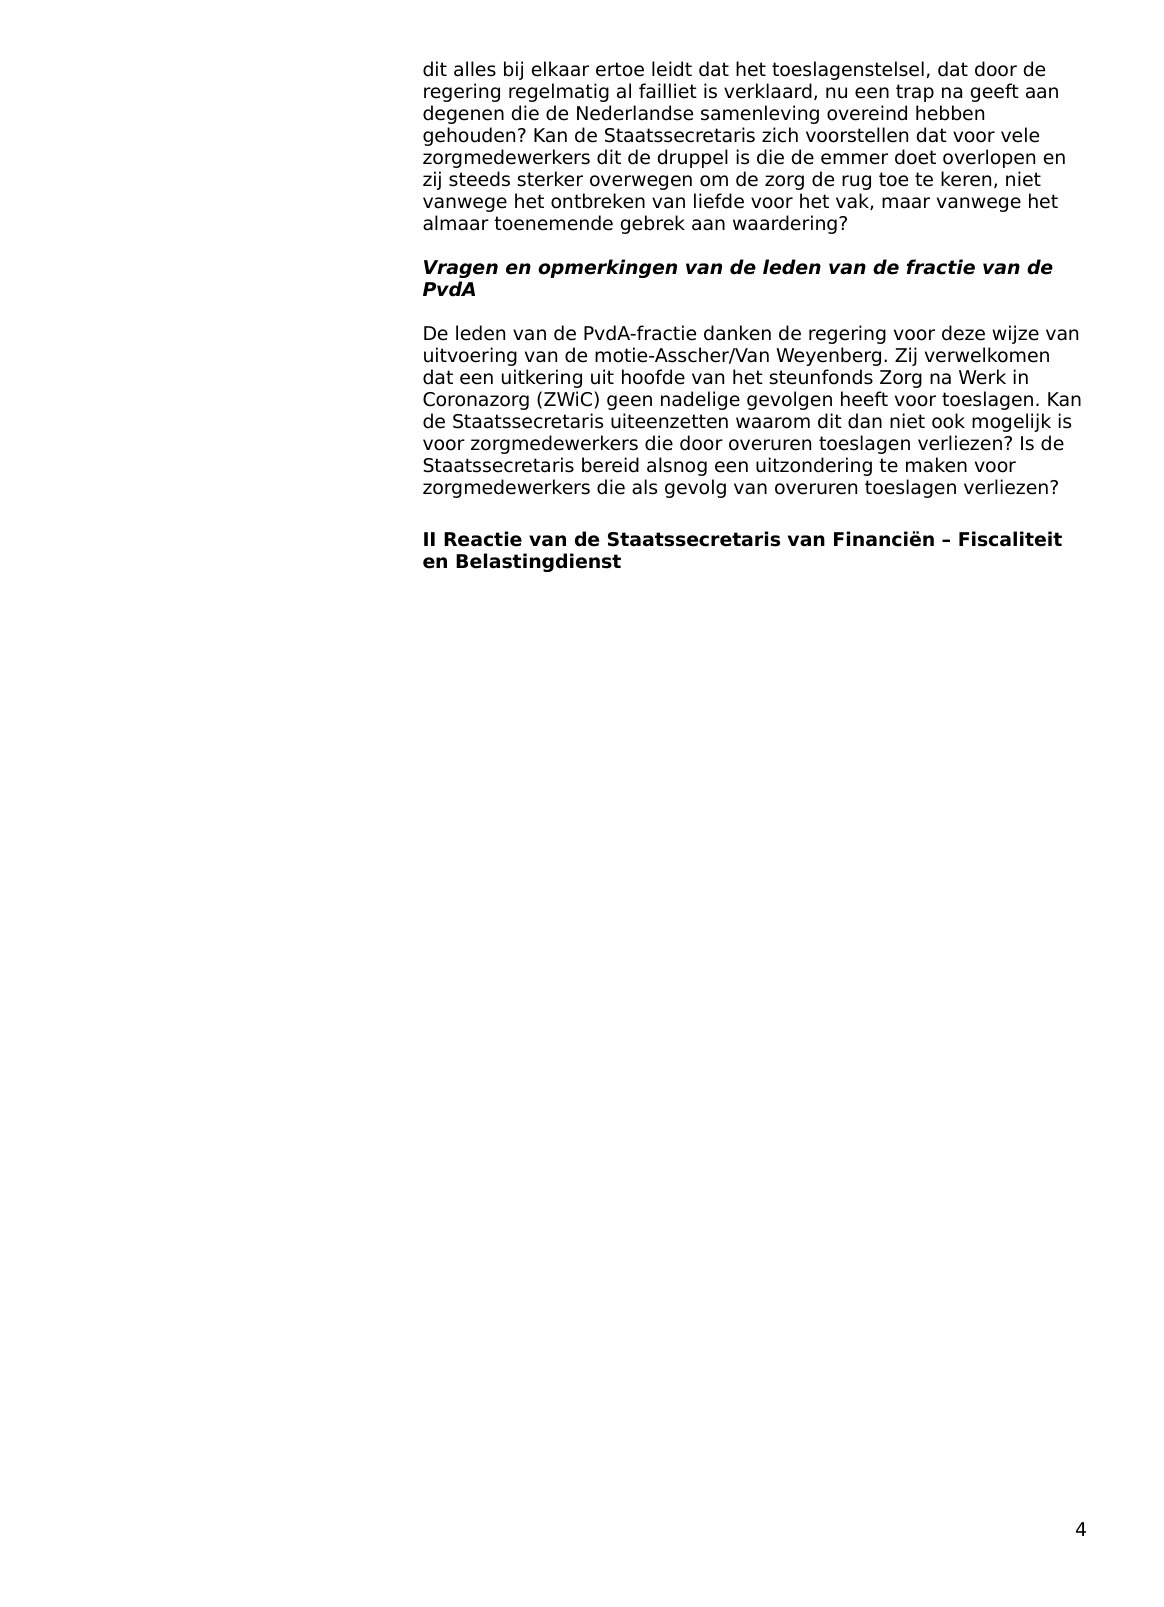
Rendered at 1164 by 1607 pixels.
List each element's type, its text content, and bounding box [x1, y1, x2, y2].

subtitle Vragen en opmerkingen van de leden van de fractie van de PvdA [422, 257, 1087, 301]
text De leden van de PvdA-fractie danken de regering voor deze wijze van uitvoering van de motie-Asscher/Van Weyenberg. Zij verwelkomen dat een uitkering uit hoofde van het steunfonds Zorg na Werk in Coronazorg (ZWiC) geen nadelige gevolgen heeft voor toeslagen. Kan de Staatssecretaris uiteenzetten waarom dit dan niet ook mogelijk is voor zorgmedewerkers die door overuren toeslagen verliezen? Is de Staatssecretaris bereid alsnog een uitzondering te maken voor zorgmedewerkers die als gevolg van overuren toeslagen verliezen? [422, 323, 1087, 499]
subtitle II Reactie van de Staatssecretaris van Financiën – Fiscaliteit en Belastingdienst [422, 529, 1087, 573]
text dit alles bij elkaar ertoe leidt dat het toeslagenstelsel, dat door de regering regelmatig al failliet is verklaard, nu een trap na geeft aan degenen die de Nederlandse samenleving overeind hebben gehouden? Kan de Staatssecretaris zich voorstellen dat voor vele zorgmedewerkers dit de druppel is die de emmer doet overlopen en zij steeds sterker overwegen om de zorg de rug toe te keren, niet vanwege het ontbreken van liefde voor het vak, maar vanwege het almaar toenemende gebrek aan waardering? [422, 59, 1087, 235]
